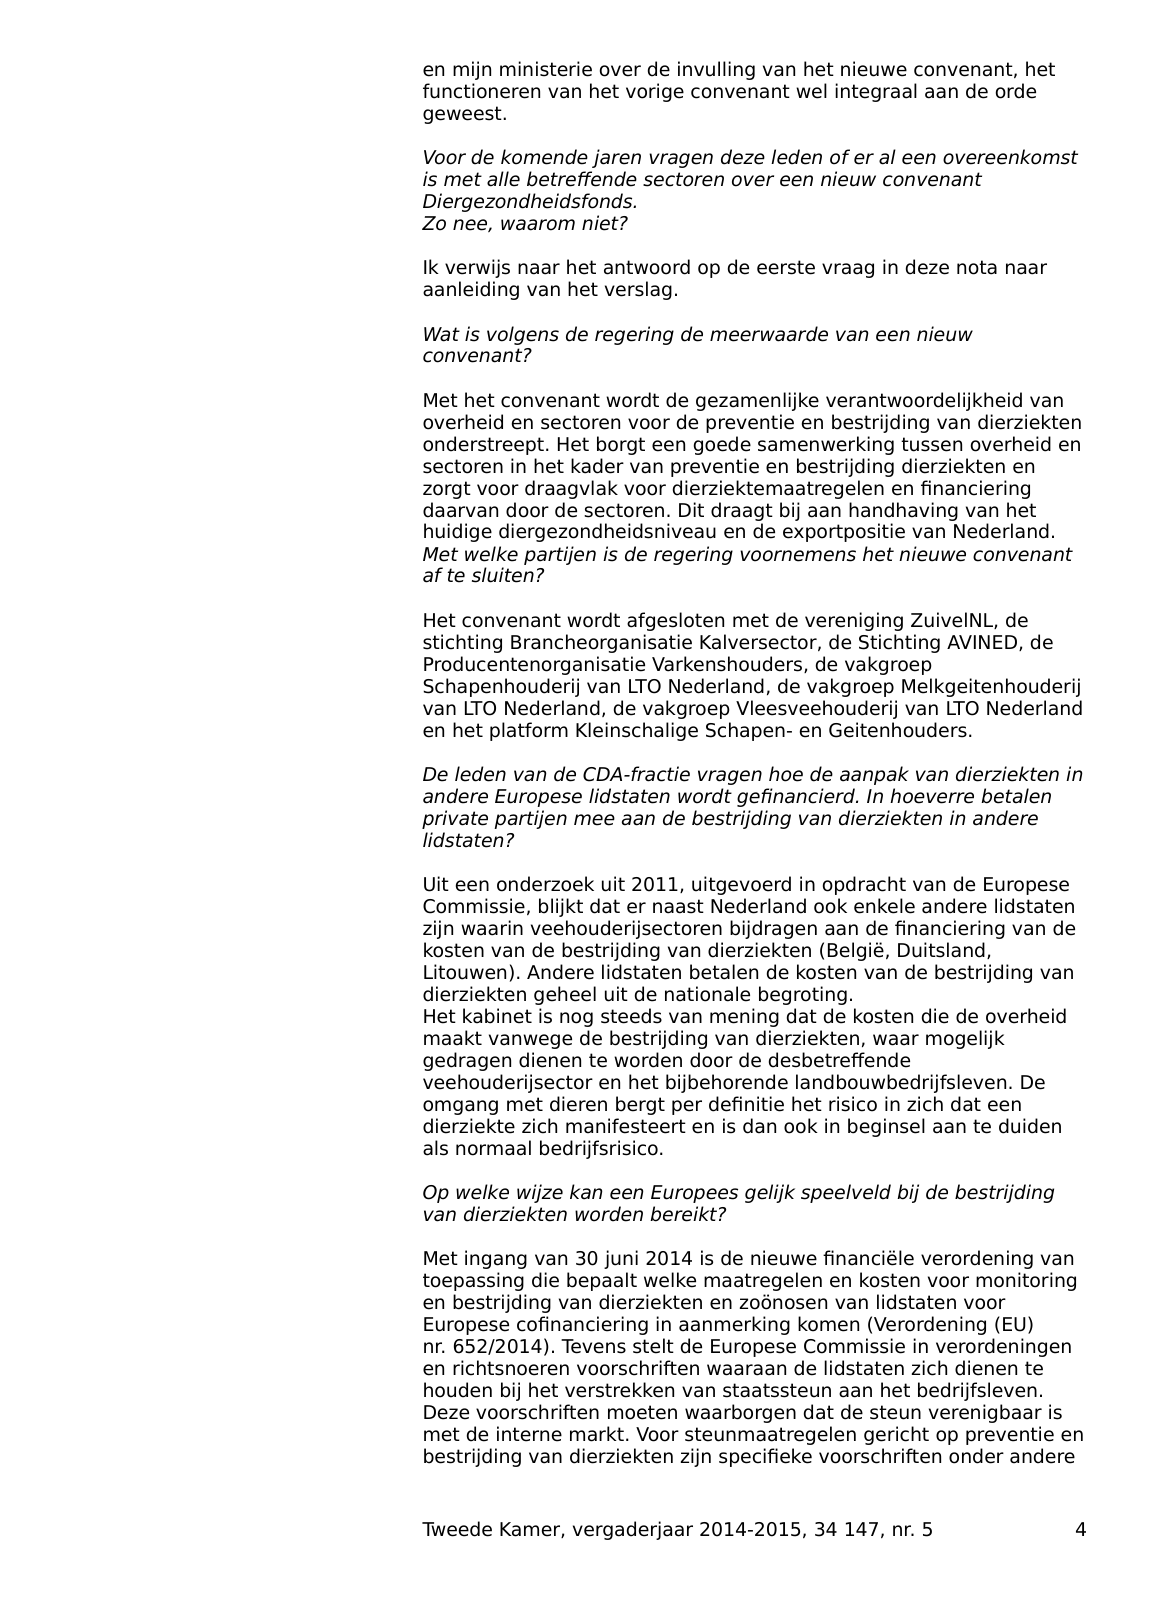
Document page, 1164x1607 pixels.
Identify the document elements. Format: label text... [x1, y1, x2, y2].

text Voor de komende jaren vragen deze leden of er al een overeenkomst is met alle betreffende sectoren over een nieuw convenant Diergezondheidsfonds. [422, 147, 1087, 213]
text Met ingang van 30 juni 2014 is de nieuwe financiële verordening van toepassing die bepaalt welke maatregelen en kosten voor monitoring en bestrijding van dierziekten en zoönosen van lidstaten voor Europese cofinanciering in aanmerking komen (Verordening (EU) nr. 652/2014). Tevens stelt de Europese Commissie in verordeningen en richtsnoeren voorschriften waaraan de lidstaten zich dienen te houden bij het verstrekken van staatssteun aan het bedrijfsleven. Deze voorschriften moeten waarborgen dat de steun verenigbaar is met de interne markt. Voor steunmaatregelen gericht op preventie en bestrijding van dierziekten zijn specifieke voorschriften onder andere [422, 1248, 1087, 1468]
text en mijn ministerie over de invulling van het nieuwe convenant, het functioneren van het vorige convenant wel integraal aan de orde geweest. [422, 59, 1087, 125]
text Het convenant wordt afgesloten met de vereniging ZuivelNL, de stichting Brancheorganisatie Kalversector, de Stichting AVINED, de Producentenorganisatie Varkenshouders, de vakgroep Schapenhouderij van LTO Nederland, de vakgroep Melkgeitenhouderij van LTO Nederland, de vakgroep Vleesveehouderij van LTO Nederland en het platform Kleinschalige Schapen- en Geitenhouders. [422, 609, 1087, 741]
text Zo nee, waarom niet? [422, 213, 1087, 235]
text Wat is volgens de regering de meerwaarde van een nieuw convenant? [422, 323, 1087, 367]
text Uit een onderzoek uit 2011, uitgevoerd in opdracht van de Europese Commissie, blijkt dat er naast Nederland ook enkele andere lidstaten zijn waarin veehouderijsectoren bijdragen aan de financiering van de kosten van de bestrijding van dierziekten (België, Duitsland, Litouwen). Andere lidstaten betalen de kosten van de bestrijding van dierziekten geheel uit de nationale begroting. [422, 874, 1087, 1006]
text Het kabinet is nog steeds van mening dat de kosten die de overheid maakt vanwege de bestrijding van dierziekten, waar mogelijk gedragen dienen te worden door de desbetreffende veehouderijsector en het bijbehorende landbouwbedrijfsleven. De omgang met dieren bergt per definitie het risico in zich dat een dierziekte zich manifesteert en is dan ook in beginsel aan te duiden als normaal bedrijfsrisico. [422, 1006, 1087, 1159]
text De leden van de CDA-fractie vragen hoe de aanpak van dierziekten in andere Europese lidstaten wordt gefinancierd. In hoeverre betalen private partijen mee aan de bestrijding van dierziekten in andere lidstaten? [422, 764, 1087, 852]
text Ik verwijs naar het antwoord op de eerste vraag in deze nota naar aanleiding van het verslag. [422, 257, 1087, 301]
text Op welke wijze kan een Europees gelijk speelveld bij de bestrijding van dierziekten worden bereikt? [422, 1182, 1087, 1226]
text Met het convenant wordt de gezamenlijke verantwoordelijkheid van overheid en sectoren voor de preventie en bestrijding van dierziekten onderstreept. Het borgt een goede samenwerking tussen overheid en sectoren in het kader van preventie en bestrijding dierziekten en zorgt voor draagvlak voor dierziektemaatregelen en financiering daarvan door de sectoren. Dit draagt bij aan handhaving van het huidige diergezondheidsniveau en de exportpositie van Nederland. [422, 389, 1087, 543]
text Met welke partijen is de regering voornemens het nieuwe convenant af te sluiten? [422, 543, 1087, 587]
